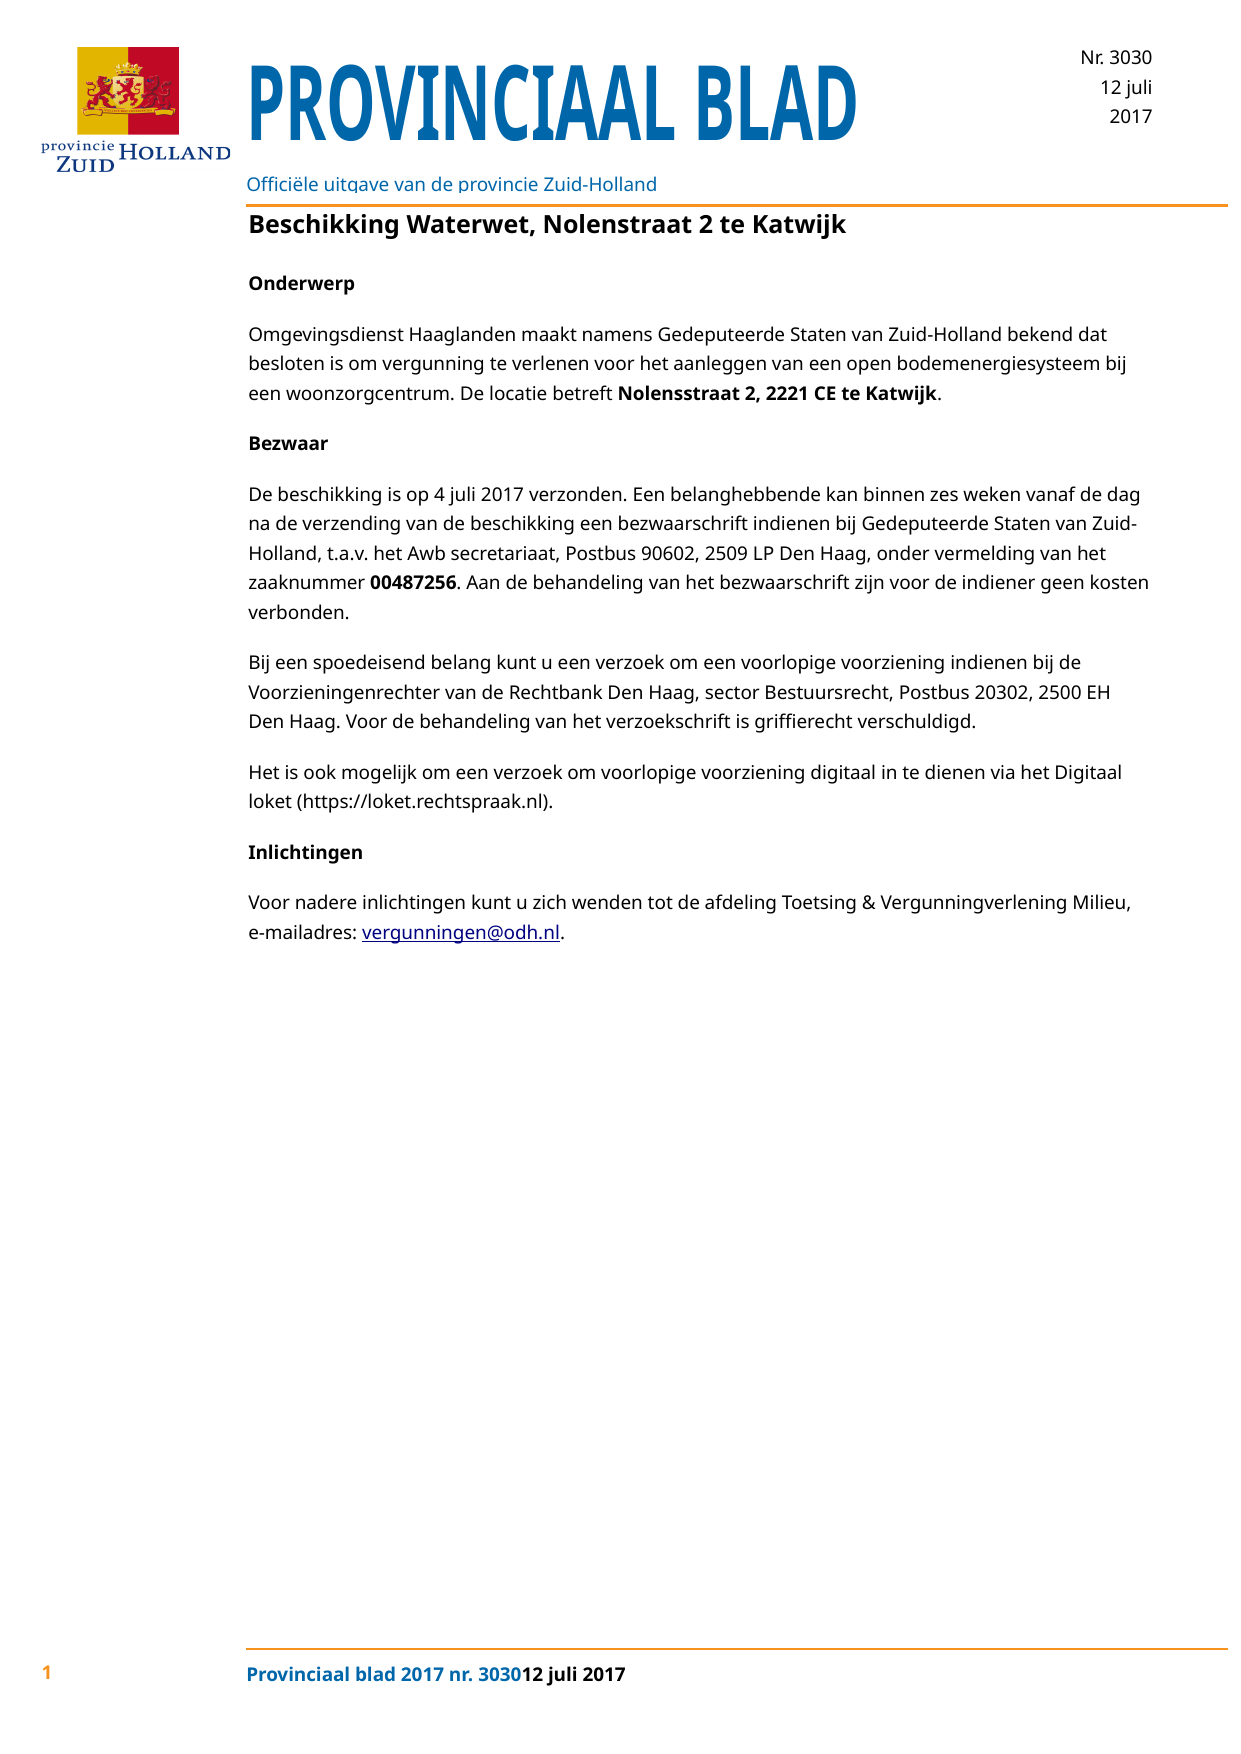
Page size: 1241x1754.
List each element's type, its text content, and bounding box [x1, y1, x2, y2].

text Voor nadere inlichtingen kunt u zich wenden tot de afdeling Toetsing & Vergunningverlening Milieu, e-mailadres: vergunningen@odh.nl. [248, 889, 1152, 945]
text Inlichtingen [248, 839, 1152, 865]
text Omgevingsdienst Haaglanden maakt namens Gedeputeerde Staten van Zuid-Holland bekend dat besloten is om vergunning te verlenen voor het aanleggen van een open bodemenergiesysteem bij een woonzorgcentrum. De locatie betreft Nolensstraat 2, 2221 CE te Katwijk. [248, 321, 1152, 406]
text Bezwaar [248, 430, 1152, 456]
text Beschikking Waterwet, Nolenstraat 2 te Katwijk [248, 207, 1152, 241]
text Bij een spoedeisend belang kunt u een verzoek om een voorlopige voorziening indienen bij de Voorzieningenrechter van de Rechtbank Den Haag, sector Bestuursrecht, Postbus 20302, 2500 EH Den Haag. Voor de behandeling van het verzoekschrift is griffierecht verschuldigd. [248, 649, 1152, 734]
picture [41, 47, 231, 172]
text Het is ook mogelijk om een verzoek om voorlopige voorziening digitaal in te dienen via het Digitaal loket (https://loket.rechtspraak.nl). [248, 759, 1152, 814]
text De beschikking is op 4 juli 2017 verzonden. Een belanghebbende kan binnen zes weken vanaf de dag na de verzending van de beschikking een bezwaarschrift indienen bij Gedeputeerde Staten van Zuid-Holland, t.a.v. het Awb secretariaat, Postbus 90602, 2509 LP Den Haag, onder vermelding van het zaaknummer 00487256. Aan de behandeling van het bezwaarschrift zijn voor de indiener geen kosten verbonden. [248, 481, 1152, 625]
text Onderwerp [248, 270, 1152, 296]
